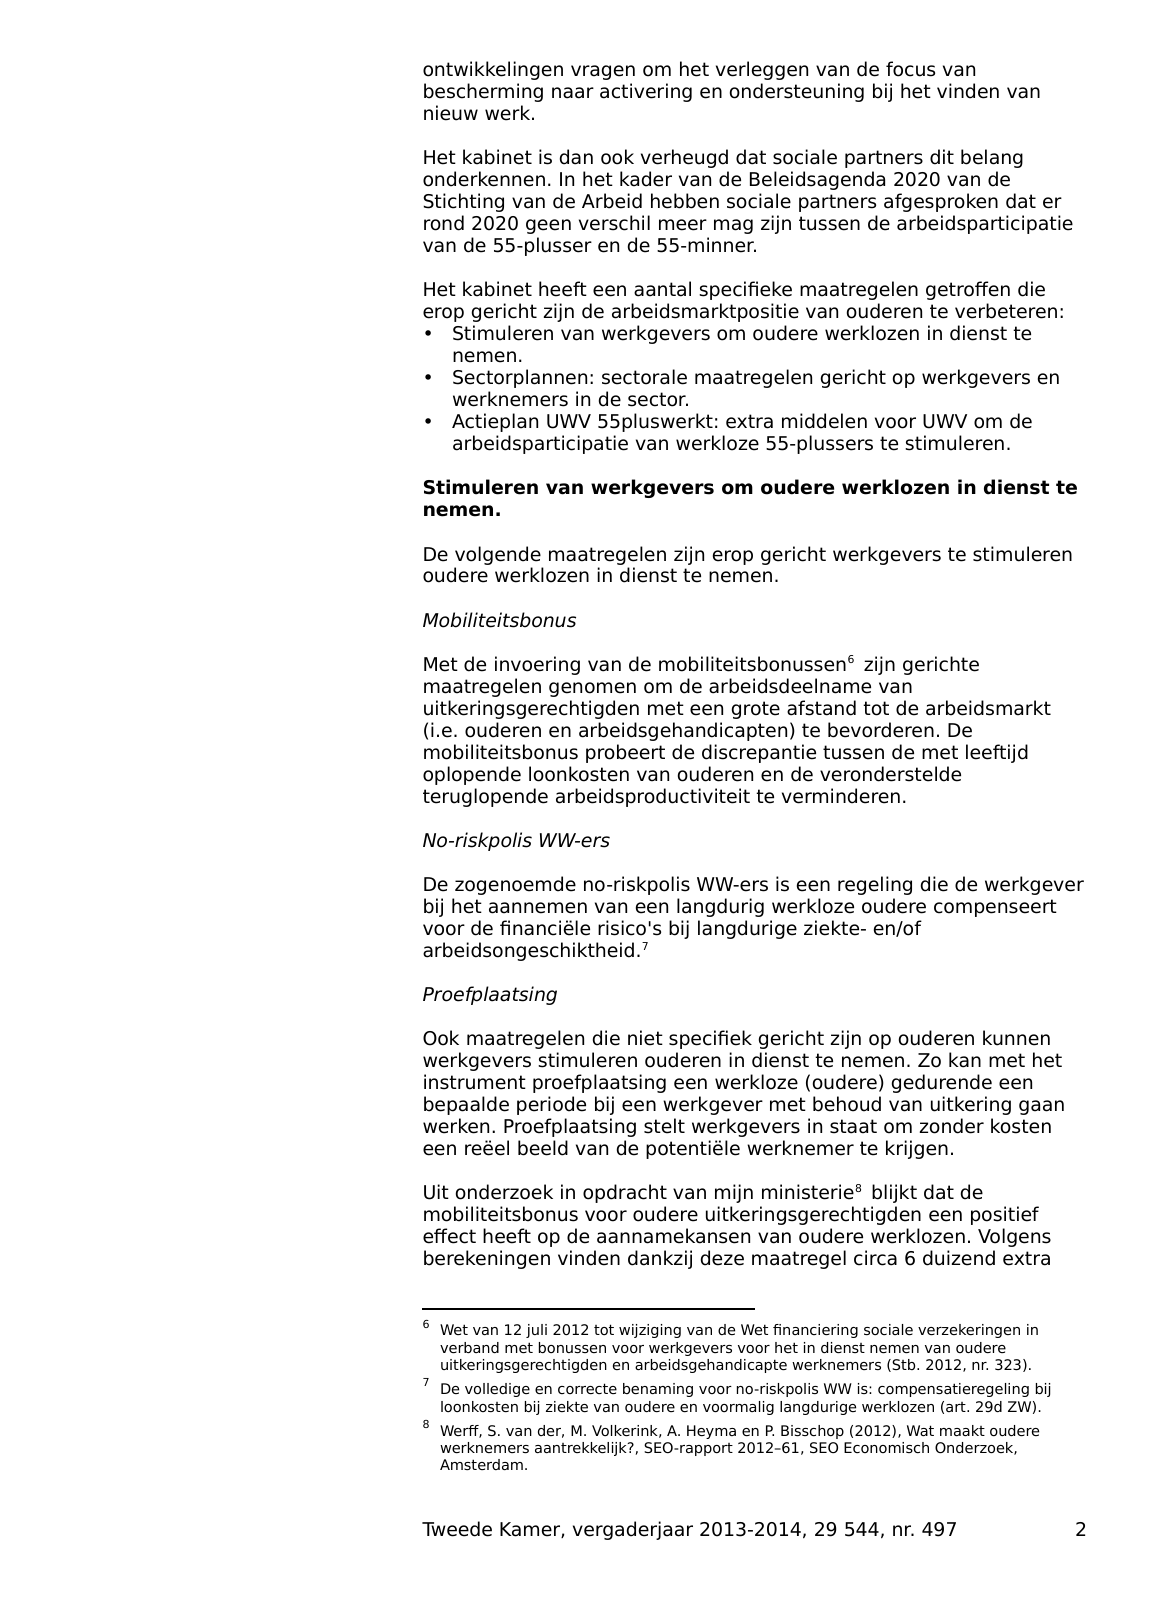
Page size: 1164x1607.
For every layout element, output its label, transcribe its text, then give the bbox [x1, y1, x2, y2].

text De volledige en correcte benaming voor no-riskpolis WW is: compensatieregeling bij loonkosten bij ziekte van oudere en voormalig langdurige werklozen (art. 29d ZW). [422, 1377, 1087, 1416]
text Met de invoering van de mobiliteitsbonussen zijn gerichte maatregelen genomen om de arbeidsdeelname van uitkeringsgerechtigden met een grote afstand tot de arbeidsmarkt (i.e. ouderen en arbeidsgehandicapten) te bevorderen. De mobiliteitsbonus probeert de discrepantie tussen de met leeftijd oplopende loonkosten van ouderen en de veronderstelde teruglopende arbeidsproductiviteit te verminderen. [422, 654, 1087, 808]
text ontwikkelingen vragen om het verleggen van de focus van bescherming naar activering en ondersteuning bij het vinden van nieuw werk. [422, 59, 1087, 125]
text De volgende maatregelen zijn erop gericht werkgevers te stimuleren oudere werklozen in dienst te nemen. [422, 543, 1087, 587]
text • Actieplan UWV 55pluswerkt: extra middelen voor UWV om de arbeidsparticipatie van werkloze 55-plussers te stimuleren. [422, 411, 1087, 455]
subtitle Stimuleren van werkgevers om oudere werklozen in dienst te nemen. [422, 477, 1087, 521]
text De zogenoemde no-riskpolis WW-ers is een regeling die de werkgever bij het aannemen van een langdurig werkloze oudere compenseert voor de financiële risico's bij langdurige ziekte- en/of arbeidsongeschiktheid. [422, 874, 1087, 962]
subtitle Mobiliteitsbonus [422, 609, 1087, 632]
text Werff, S. van der, M. Volkerink, A. Heyma en P. Bisschop (2012), Wat maakt oudere werknemers aantrekkelijk?, SEO-rapport 2012–61, SEO Economisch Onderzoek, Amsterdam. [422, 1418, 1087, 1474]
subtitle Proefplaatsing [422, 984, 1087, 1006]
text Ook maatregelen die niet specifiek gericht zijn op ouderen kunnen werkgevers stimuleren ouderen in dienst te nemen. Zo kan met het instrument proefplaatsing een werkloze (oudere) gedurende een bepaalde periode bij een werkgever met behoud van uitkering gaan werken. Proefplaatsing stelt werkgevers in staat om zonder kosten een reëel beeld van de potentiële werknemer te krijgen. [422, 1028, 1087, 1160]
text Wet van 12 juli 2012 tot wijziging van de Wet financiering sociale verzekeringen in verband met bonussen voor werkgevers voor het in dienst nemen van oudere uitkeringsgerechtigden en arbeidsgehandicapte werknemers (Stb. 2012, nr. 323). [422, 1318, 1087, 1374]
text • Stimuleren van werkgevers om oudere werklozen in dienst te nemen. [422, 323, 1087, 367]
text Uit onderzoek in opdracht van mijn ministerie blijkt dat de mobiliteitsbonus voor oudere uitkeringsgerechtigden een positief effect heeft op de aannamekansen van oudere werklozen. Volgens berekeningen vinden dankzij deze maatregel circa 6 duizend extra [422, 1182, 1087, 1270]
text Het kabinet heeft een aantal specifieke maatregelen getroffen die erop gericht zijn de arbeidsmarktpositie van ouderen te verbeteren: [422, 279, 1087, 323]
subtitle No-riskpolis WW-ers [422, 830, 1087, 852]
text Het kabinet is dan ook verheugd dat sociale partners dit belang onderkennen. In het kader van de Beleidsagenda 2020 van de Stichting van de Arbeid hebben sociale partners afgesproken dat er rond 2020 geen verschil meer mag zijn tussen de arbeidsparticipatie van de 55-plusser en de 55-minner. [422, 147, 1087, 257]
text • Sectorplannen: sectorale maatregelen gericht op werkgevers en werknemers in de sector. [422, 367, 1087, 411]
